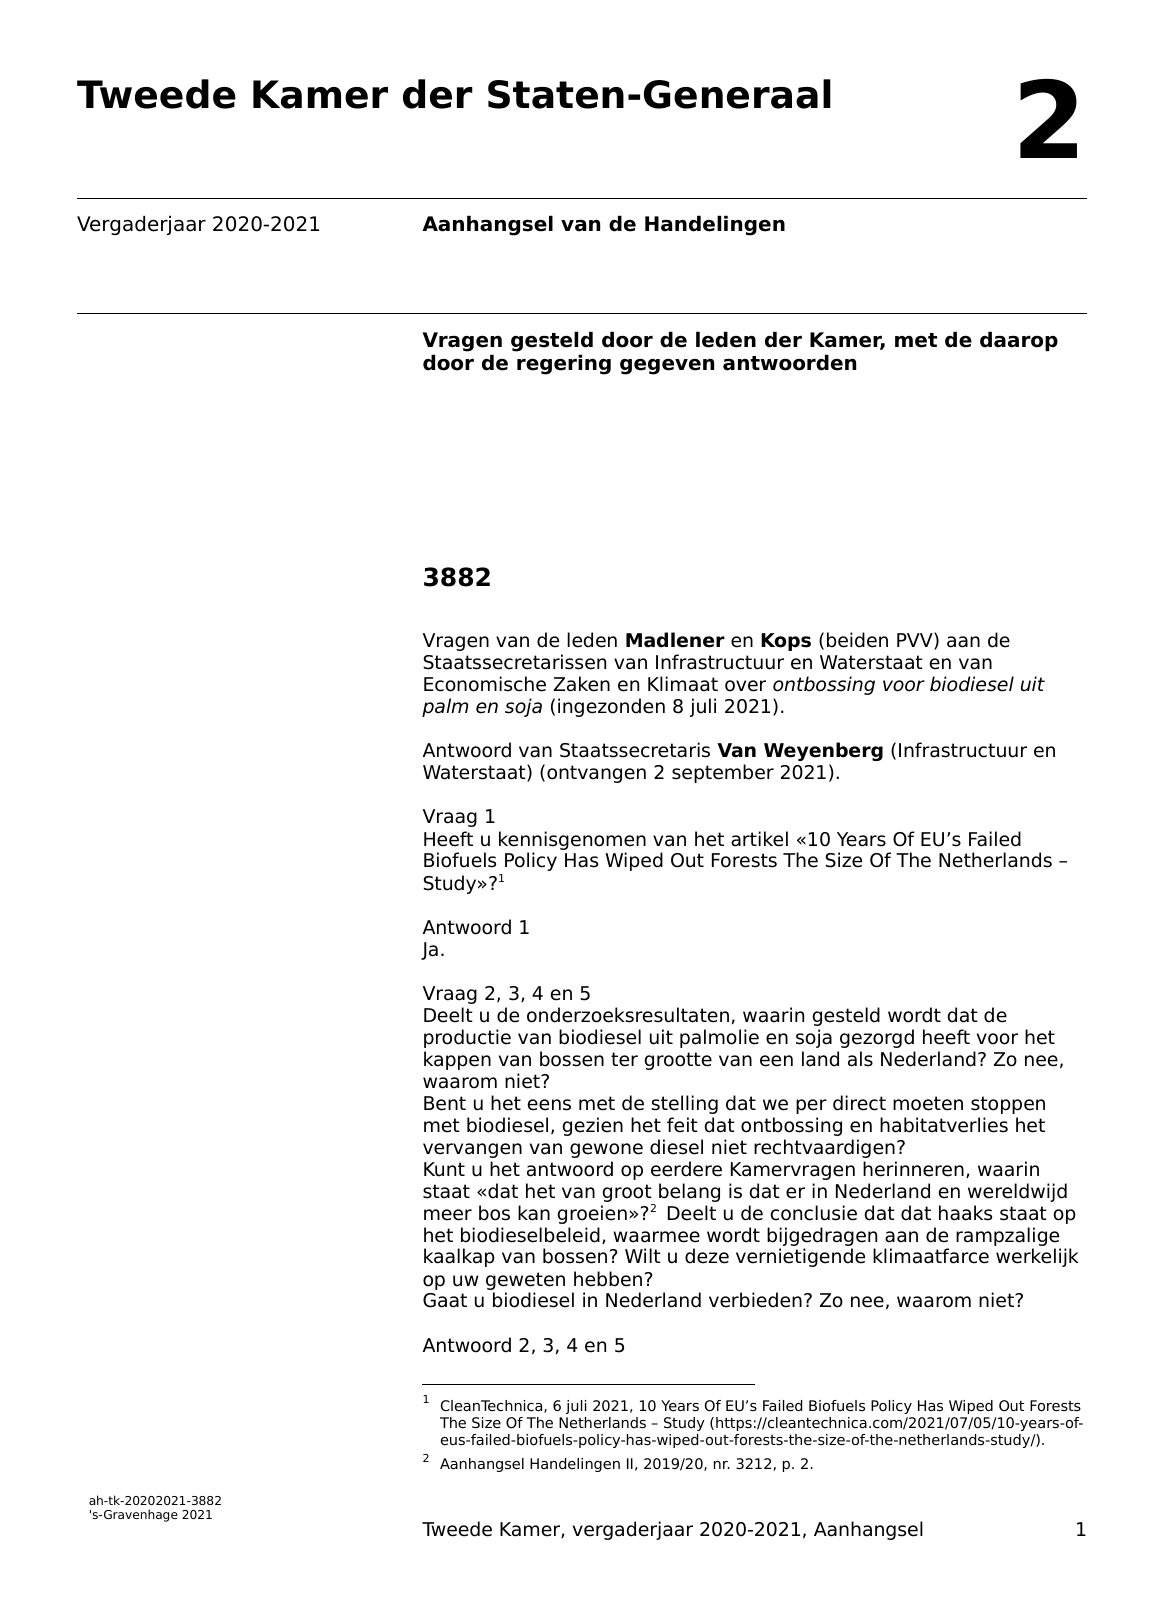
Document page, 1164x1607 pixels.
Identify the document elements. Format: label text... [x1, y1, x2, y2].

text Vraag 2, 3, 4 en 5 [422, 983, 1087, 1005]
text CleanTechnica, 6 juli 2021, 10 Years Of EU’s Failed Biofuels Policy Has Wiped Out Forests The Size Of The Netherlands – Study (https://cleantechnica.com/2021/07/05/10-years-of-eus-failed-biofuels-policy-has-wiped-out-forests-the-size-of-the-netherlands-study/). [422, 1393, 1087, 1449]
text Antwoord 1 [422, 917, 1087, 938]
text Gaat u biodiesel in Nederland verbieden? Zo nee, waarom niet? [422, 1290, 1087, 1312]
text 's-Gravenhage 2021 [88, 1508, 323, 1522]
text 3882 [422, 563, 1087, 592]
text Kunt u het antwoord op eerdere Kamervragen herinneren, waarin staat «dat het van groot belang is dat er in Nederland en wereldwijd meer bos kan groeien»? Deelt u de conclusie dat dat haaks staat op het biodieselbeleid, waarmee wordt bijgedragen aan de rampzalige kaalkap van bossen? Wilt u deze vernietigende klimaatfarce werkelijk op uw geweten hebben? [422, 1158, 1087, 1290]
text ah-tk-20202021-3882 [88, 1494, 323, 1508]
table_cell Vragen gesteld door de leden der Kamer, met de daarop door de regering gegeven antwoorden [422, 314, 1087, 375]
text Deelt u de onderzoeksresultaten, waarin gesteld wordt dat de productie van biodiesel uit palmolie en soja gezorgd heeft voor het kappen van bossen ter grootte van een land als Nederland? Zo nee, waarom niet? [422, 1005, 1087, 1093]
text Antwoord van Staatssecretaris Van Weyenberg (Infrastructuur en Waterstaat) (ontvangen 2 september 2021). [422, 740, 1087, 784]
table_cell Vergaderjaar 2020-2021 [77, 199, 422, 313]
table_header Tweede Kamer der Staten-Generaal [77, 59, 886, 198]
text Bent u het eens met de stelling dat we per direct moeten stoppen met biodiesel, gezien het feit dat ontbossing en habitatverlies het vervangen van gewone diesel niet rechtvaardigen? [422, 1093, 1087, 1158]
text Ja. [422, 938, 1087, 961]
text Aanhangsel Handelingen II, 2019/20, nr. 3212, p. 2. [422, 1452, 1087, 1474]
table_header 2 [886, 59, 1087, 198]
table_cell [77, 314, 422, 375]
text Vragen van de leden Madlener en Kops (beiden PVV) aan de Staatssecretarissen van Infrastructuur en Waterstaat en van Economische Zaken en Klimaat over ontbossing voor biodiesel uit palm en soja (ingezonden 8 juli 2021). [422, 630, 1087, 718]
text Antwoord 2, 3, 4 en 5 [422, 1334, 1087, 1357]
text Vraag 1 [422, 806, 1087, 828]
table_cell Aanhangsel van de Handelingen [422, 199, 1087, 313]
text Heeft u kennisgenomen van het artikel «10 Years Of EU’s Failed Biofuels Policy Has Wiped Out Forests The Size Of The Netherlands – Study»? [422, 828, 1087, 894]
